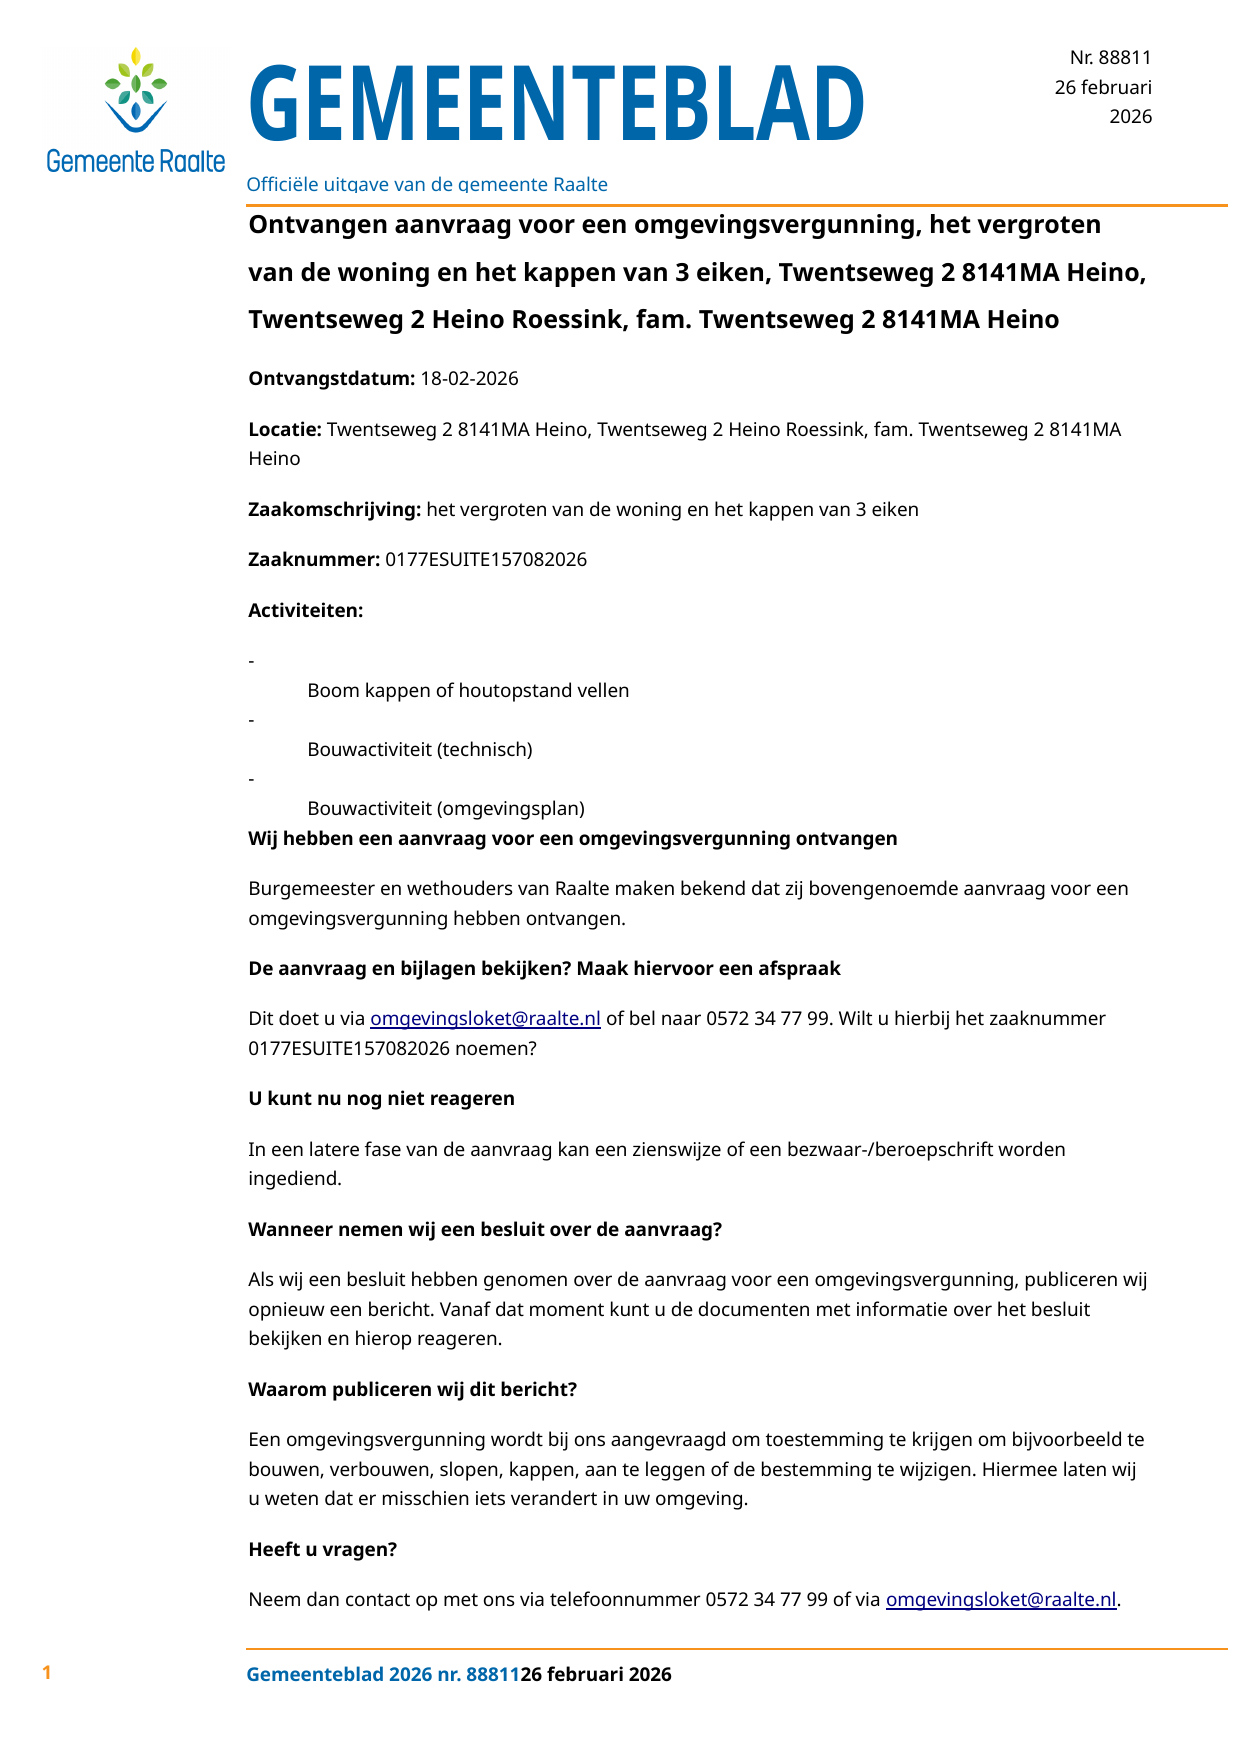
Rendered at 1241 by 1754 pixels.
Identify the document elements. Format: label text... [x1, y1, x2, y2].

text Wij hebben een aanvraag voor een omgevingsvergunning ontvangen [248, 825, 1152, 850]
text In een latere fase van de aanvraag kan een zienswijze of een bezwaar-/beroepschrift worden ingediend. [248, 1136, 1152, 1191]
list Bouwactiviteit (technisch) [248, 736, 1152, 762]
text Waarom publiceren wij dit bericht? [248, 1376, 1152, 1402]
text Zaakomschrijving: het vergroten van de woning en het kappen van 3 eiken [248, 496, 1152, 522]
text Activiteiten: [248, 597, 1152, 622]
text Als wij een besluit hebben genomen over de aanvraag voor een omgevingsvergunning, publiceren wij opnieuw een bericht. Vanaf dat moment kunt u de documenten met informatie over het besluit bekijken en hierop reageren. [248, 1266, 1152, 1351]
picture [41, 47, 231, 172]
text Wanneer nemen wij een besluit over de aanvraag? [248, 1216, 1152, 1242]
text Een omgevingsvergunning wordt bij ons aangevraagd om toestemming te krijgen om bijvoorbeeld te bouwen, verbouwen, slopen, kappen, aan te leggen of de bestemming te wijzigen. Hiermee laten wij u weten dat er misschien iets verandert in uw omgeving. [248, 1426, 1152, 1511]
text Zaaknummer: 0177ESUITE157082026 [248, 546, 1152, 572]
list Boom kappen of houtopstand vellen [248, 677, 1152, 702]
text Ontvangen aanvraag voor een omgevingsvergunning, het vergroten van de woning en het kappen van 3 eiken, Twentseweg 2 8141MA Heino, Twentseweg 2 Heino Roessink, fam. Twentseweg 2 8141MA Heino [248, 207, 1152, 336]
text Heeft u vragen? [248, 1536, 1152, 1562]
text Ontvangstdatum: 18-02-2026 [248, 366, 1152, 391]
text Locatie: Twentseweg 2 8141MA Heino, Twentseweg 2 Heino Roessink, fam. Twentseweg 2 8141MA Heino [248, 416, 1152, 471]
text Dit doet u via omgevingsloket@raalte.nl of bel naar 0572 34 77 99. Wilt u hierbij het zaaknummer 0177ESUITE157082026 noemen? [248, 1006, 1152, 1061]
text De aanvraag en bijlagen bekijken? Maak hiervoor een afspraak [248, 955, 1152, 981]
text U kunt nu nog niet reageren [248, 1086, 1152, 1111]
list Bouwactiviteit (omgevingsplan) [248, 795, 1152, 821]
text Neem dan contact op met ons via telefoonnummer 0572 34 77 99 of via omgevingsloket@raalte.nl. [248, 1586, 1152, 1612]
text Burgemeester en wethouders van Raalte maken bekend dat zij bovengenoemde aanvraag voor een omgevingsvergunning hebben ontvangen. [248, 875, 1152, 930]
